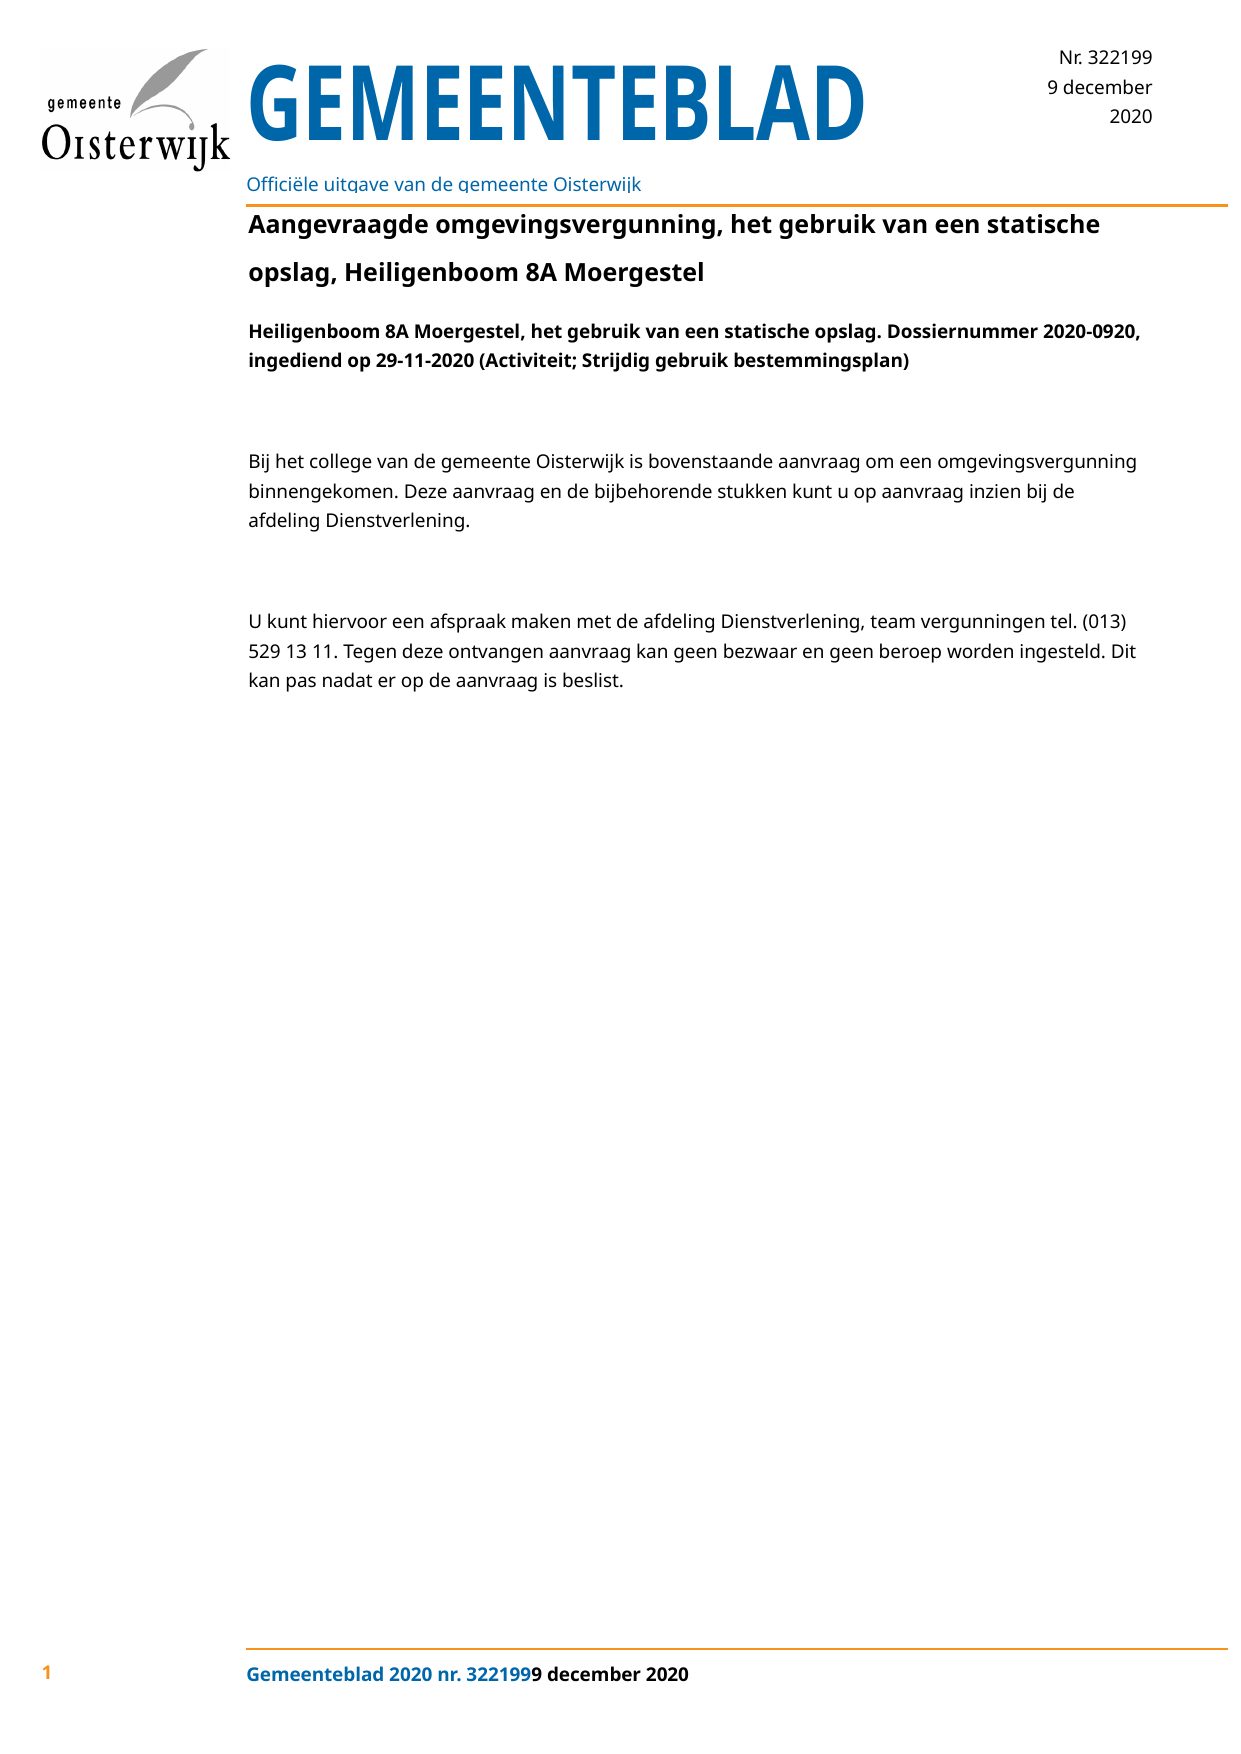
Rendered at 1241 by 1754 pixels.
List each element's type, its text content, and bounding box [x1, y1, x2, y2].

text Aangevraagde omgevingsvergunning, het gebruik van een statische opslag, Heiligenboom 8A Moergestel [248, 207, 1152, 288]
text Heiligenboom 8A Moergestel, het gebruik van een statische opslag. Dossiernummer 2020-0920, ingediend op 29-11-2020 (Activiteit; Strijdig gebruik bestemmingsplan) [248, 318, 1152, 373]
picture [41, 47, 231, 172]
text U kunt hiervoor een afspraak maken met de afdeling Dienstverlening, team vergunningen tel. (013) 529 13 11. Tegen deze ontvangen aanvraag kan geen bezwaar en geen beroep worden ingesteld. Dit kan pas nadat er op de aanvraag is beslist. [248, 608, 1152, 693]
text Bij het college van de gemeente Oisterwijk is bovenstaande aanvraag om een omgevingsvergunning binnengekomen. Deze aanvraag en de bijbehorende stukken kunt u op aanvraag inzien bij de afdeling Dienstverlening. [248, 448, 1152, 533]
